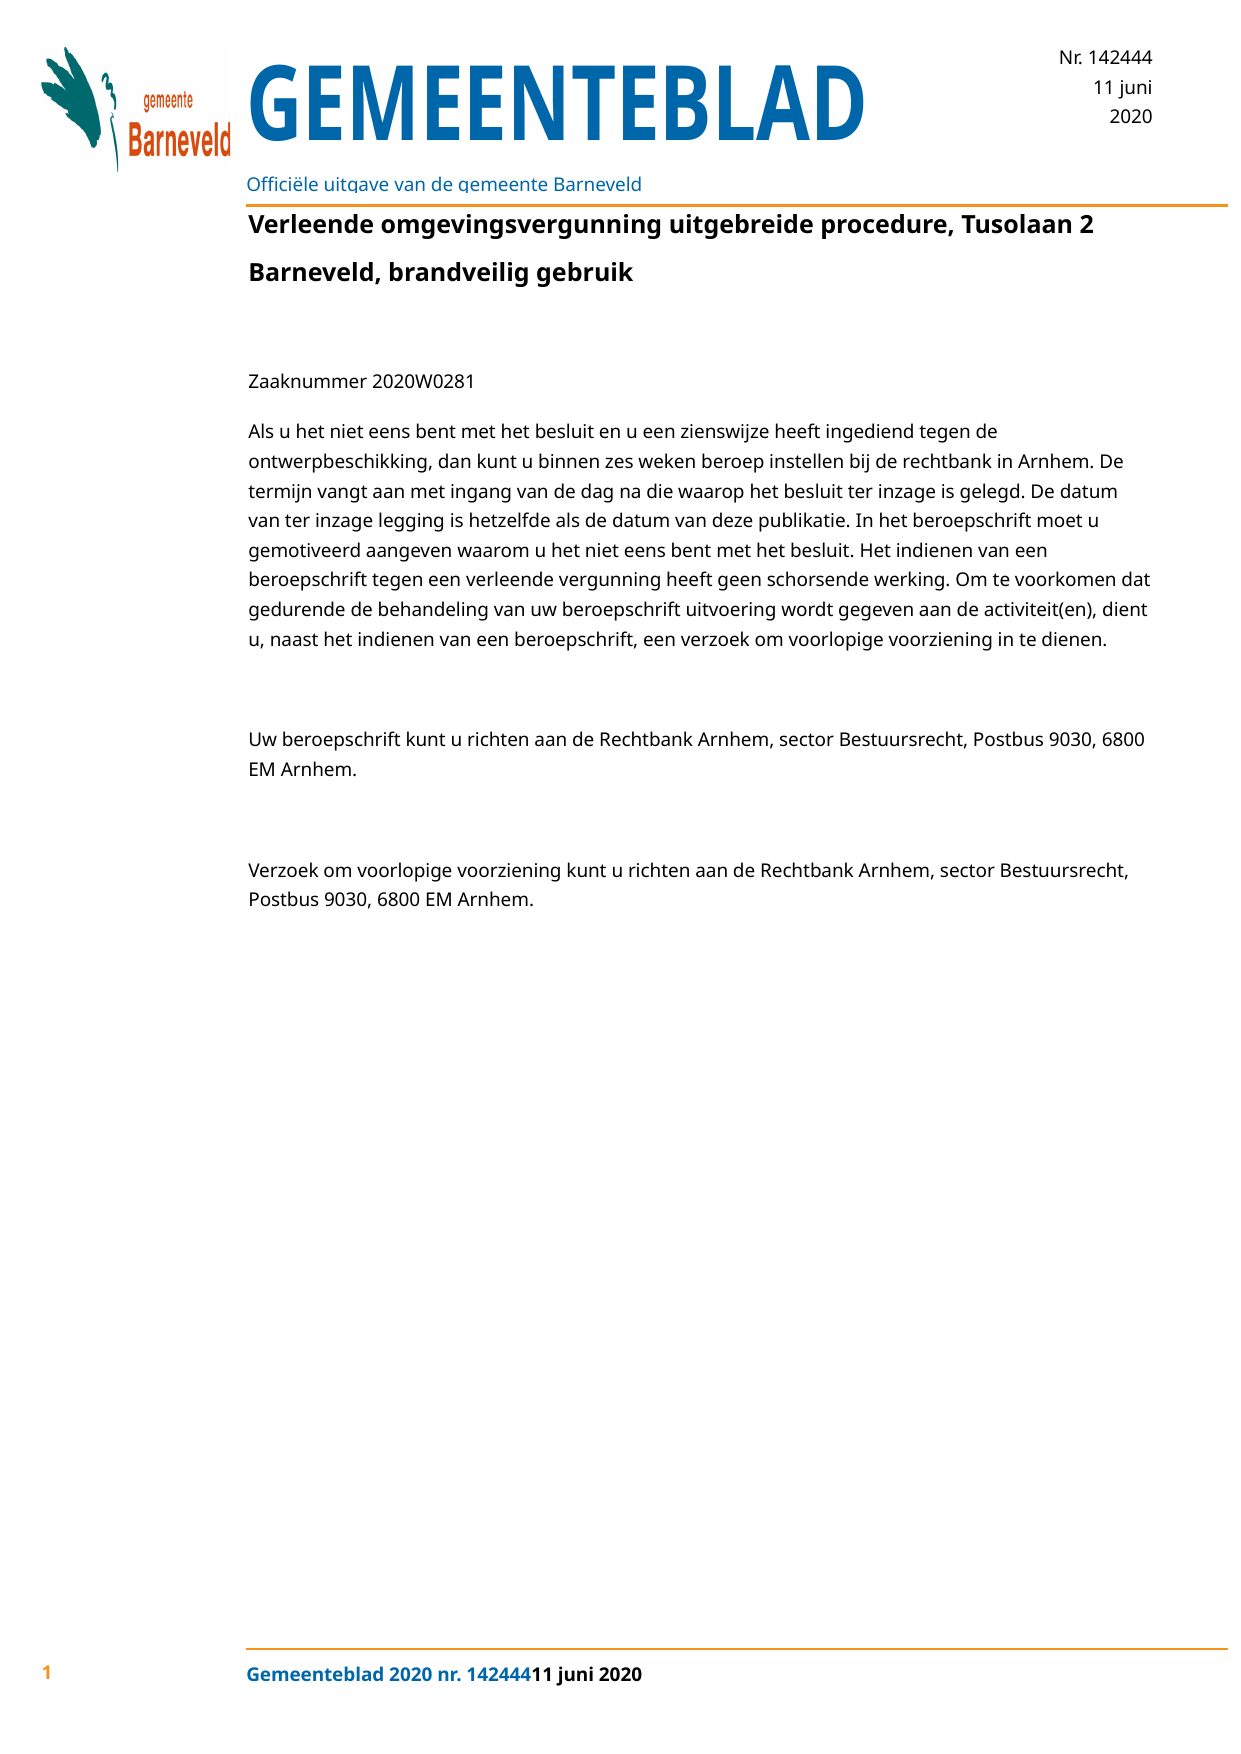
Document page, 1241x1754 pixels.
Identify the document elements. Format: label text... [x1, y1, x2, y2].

picture [41, 47, 231, 172]
text Verleende omgevingsvergunning uitgebreide procedure, Tusolaan 2 Barneveld, brandveilig gebruik [248, 207, 1152, 288]
text Verzoek om voorlopige voorziening kunt u richten aan de Rechtbank Arnhem, sector Bestuursrecht, Postbus 9030, 6800 EM Arnhem. [248, 857, 1152, 912]
text Als u het niet eens bent met het besluit en u een zienswijze heeft ingediend tegen de ontwerpbeschikking, dan kunt u binnen zes weken beroep instellen bij de rechtbank in Arnhem. De termijn vangt aan met ingang van de dag na die waarop het besluit ter inzage is gelegd. De datum van ter inzage legging is hetzelfde als de datum van deze publikatie. In het beroepschrift moet u gemotiveerd aangeven waarom u het niet eens bent met het besluit. Het indienen van een beroepschrift tegen een verleende vergunning heeft geen schorsende werking. Om te voorkomen dat gedurende de behandeling van uw beroepschrift uitvoering wordt gegeven aan de activiteit(en), dient u, naast het indienen van een beroepschrift, een verzoek om voorlopige voorziening in te dienen. [248, 419, 1152, 652]
text Zaaknummer 2020W0281 [248, 368, 1152, 394]
text Uw beroepschrift kunt u richten aan de Rechtbank Arnhem, sector Bestuursrecht, Postbus 9030, 6800 EM Arnhem. [248, 727, 1152, 782]
